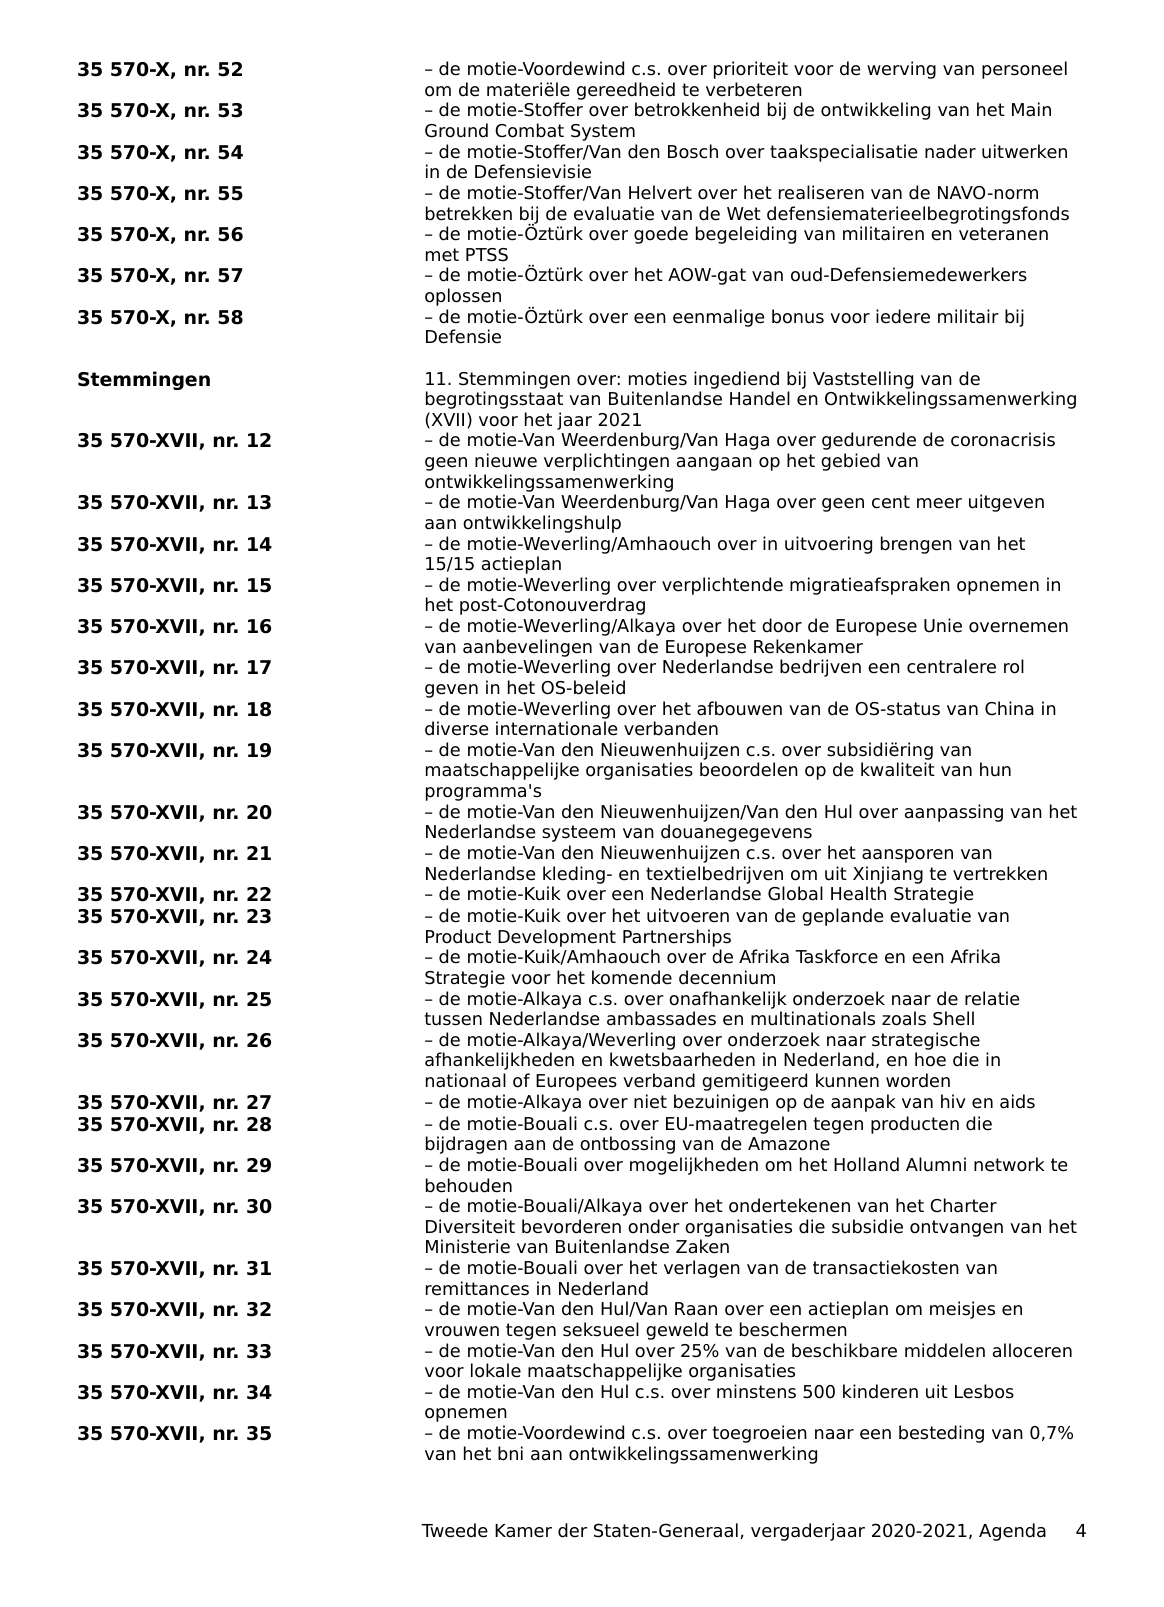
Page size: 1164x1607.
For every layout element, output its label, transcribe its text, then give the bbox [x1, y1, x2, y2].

table_cell – de motie-Öztürk over een eenmalige bonus voor iedere militair bij Defensie [418, 307, 1087, 348]
table_cell [401, 265, 418, 307]
table_cell 35 570-XVII, nr. 16 [77, 616, 401, 657]
table_cell 35 570-X, nr. 53 [77, 100, 401, 142]
table_cell [401, 843, 418, 884]
table_cell [401, 1114, 418, 1155]
table_cell [401, 616, 418, 657]
table_cell 35 570-XVII, nr. 18 [77, 699, 401, 740]
table_cell – de motie-Stoffer/Van Helvert over het realiseren van de NAVO-norm betrekken bij de evaluatie van de Wet defensiematerieelbegrotingsfonds [418, 183, 1087, 224]
table_cell 35 570-XVII, nr. 27 [77, 1092, 401, 1114]
table_cell 35 570-XVII, nr. 13 [77, 492, 401, 533]
table_cell 35 570-XVII, nr. 22 [77, 884, 401, 906]
table_cell [401, 142, 418, 183]
table_cell – de motie-Bouali/Alkaya over het ondertekenen van het Charter Diversiteit bevorderen onder organisaties die subsidie ontvangen van het Ministerie van Buitenlandse Zaken [418, 1196, 1087, 1258]
table_cell – de motie-Bouali c.s. over EU-maatregelen tegen producten die bijdragen aan de ontbossing van de Amazone [418, 1114, 1087, 1155]
table_cell – de motie-Weverling over het afbouwen van de OS-status van China in diverse internationale verbanden [418, 699, 1087, 740]
table_cell 35 570-XVII, nr. 20 [77, 802, 401, 843]
table_cell – de motie-Bouali over mogelijkheden om het Holland Alumni network te behouden [418, 1155, 1087, 1196]
table_cell Stemmingen [77, 369, 401, 430]
table_cell 35 570-X, nr. 52 [77, 59, 401, 100]
table_cell 35 570-XVII, nr. 34 [77, 1382, 401, 1423]
table_cell [401, 575, 418, 616]
table_cell 35 570-XVII, nr. 33 [77, 1341, 401, 1382]
table_cell – de motie-Öztürk over goede begeleiding van militairen en veteranen met PTSS [418, 224, 1087, 265]
table_cell 35 570-XVII, nr. 29 [77, 1155, 401, 1196]
table_cell 35 570-XVII, nr. 31 [77, 1258, 401, 1299]
table_cell [401, 307, 418, 348]
table_cell 35 570-XVII, nr. 12 [77, 430, 401, 492]
table_cell [401, 224, 418, 265]
table_cell [401, 369, 418, 430]
table_cell [401, 1092, 418, 1114]
table_cell [401, 534, 418, 575]
table_cell 35 570-X, nr. 54 [77, 142, 401, 183]
table_cell [401, 699, 418, 740]
table_cell [401, 1030, 418, 1092]
table_cell 35 570-XVII, nr. 35 [77, 1423, 401, 1464]
table_cell [401, 1382, 418, 1423]
table_cell [401, 59, 418, 100]
table_cell [401, 802, 418, 843]
table_cell – de motie-Alkaya over niet bezuinigen op de aanpak van hiv en aids [418, 1092, 1087, 1114]
table_cell [418, 348, 1087, 368]
table_cell – de motie-Van Weerdenburg/Van Haga over gedurende de coronacrisis geen nieuwe verplichtingen aangaan op het gebied van ontwikkelingssamenwerking [418, 430, 1087, 492]
table_cell 35 570-XVII, nr. 30 [77, 1196, 401, 1258]
table_cell – de motie-Kuik over het uitvoeren van de geplande evaluatie van Product Development Partnerships [418, 906, 1087, 947]
table_cell – de motie-Stoffer/Van den Bosch over taakspecialisatie nader uitwerken in de Defensievisie [418, 142, 1087, 183]
table_cell – de motie-Bouali over het verlagen van de transactiekosten van remittances in Nederland [418, 1258, 1087, 1299]
table_cell [401, 989, 418, 1030]
table_cell – de motie-Kuik over een Nederlandse Global Health Strategie [418, 884, 1087, 906]
table_cell – de motie-Van den Nieuwenhuijzen c.s. over het aansporen van Nederlandse kleding- en textielbedrijven om uit Xinjiang te vertrekken [418, 843, 1087, 884]
table_cell – de motie-Weverling/Amhaouch over in uitvoering brengen van het 15/15 actieplan [418, 534, 1087, 575]
table_cell 35 570-XVII, nr. 28 [77, 1114, 401, 1155]
table_cell – de motie-Öztürk over het AOW-gat van oud-Defensiemedewerkers oplossen [418, 265, 1087, 307]
table_cell 35 570-XVII, nr. 32 [77, 1299, 401, 1341]
table_cell [401, 430, 418, 492]
table_cell 35 570-XVII, nr. 21 [77, 843, 401, 884]
table_cell – de motie-Weverling/Alkaya over het door de Europese Unie overnemen van aanbevelingen van de Europese Rekenkamer [418, 616, 1087, 657]
table_cell – de motie-Van den Hul over 25% van de beschikbare middelen alloceren voor lokale maatschappelijke organisaties [418, 1341, 1087, 1382]
table_cell 35 570-XVII, nr. 24 [77, 947, 401, 988]
table_cell [401, 348, 418, 368]
table_cell – de motie-Stoffer over betrokkenheid bij de ontwikkeling van het Main Ground Combat System [418, 100, 1087, 142]
table_cell – de motie-Van den Hul c.s. over minstens 500 kinderen uit Lesbos opnemen [418, 1382, 1087, 1423]
table_cell 35 570-X, nr. 57 [77, 265, 401, 307]
table_cell – de motie-Van den Hul/Van Raan over een actieplan om meisjes en vrouwen tegen seksueel geweld te beschermen [418, 1299, 1087, 1341]
table_cell – de motie-Voordewind c.s. over toegroeien naar een besteding van 0,7% van het bni aan ontwikkelingssamenwerking [418, 1423, 1087, 1464]
table_cell [401, 657, 418, 698]
table_cell [401, 183, 418, 224]
table_cell [401, 740, 418, 802]
table_cell 35 570-XVII, nr. 17 [77, 657, 401, 698]
table_cell – de motie-Alkaya/Weverling over onderzoek naar strategische afhankelijkheden en kwetsbaarheden in Nederland, en hoe die in nationaal of Europees verband gemitigeerd kunnen worden [418, 1030, 1087, 1092]
table_cell 35 570-XVII, nr. 25 [77, 989, 401, 1030]
table_cell – de motie-Alkaya c.s. over onafhankelijk onderzoek naar de relatie tussen Nederlandse ambassades en multinationals zoals Shell [418, 989, 1087, 1030]
table_cell 35 570-X, nr. 55 [77, 183, 401, 224]
table_cell – de motie-Van den Nieuwenhuijzen/Van den Hul over aanpassing van het Nederlandse systeem van douanegegevens [418, 802, 1087, 843]
table_cell 11. Stemmingen over: moties ingediend bij Vaststelling van de begrotingsstaat van Buitenlandse Handel en Ontwikkelingssamenwerking (XVII) voor het jaar 2021 [418, 369, 1087, 430]
table_cell 35 570-XVII, nr. 15 [77, 575, 401, 616]
table_cell [401, 1299, 418, 1341]
table_cell – de motie-Kuik/Amhaouch over de Afrika Taskforce en een Afrika Strategie voor het komende decennium [418, 947, 1087, 988]
table_cell [77, 348, 401, 368]
table_cell 35 570-XVII, nr. 26 [77, 1030, 401, 1092]
table_cell – de motie-Weverling over verplichtende migratieafspraken opnemen in het post-Cotonouverdrag [418, 575, 1087, 616]
table_cell – de motie-Van den Nieuwenhuijzen c.s. over subsidiëring van maatschappelijke organisaties beoordelen op de kwaliteit van hun programma's [418, 740, 1087, 802]
table_cell 35 570-XVII, nr. 23 [77, 906, 401, 947]
table_cell [401, 947, 418, 988]
table_cell 35 570-XVII, nr. 19 [77, 740, 401, 802]
table_cell [401, 884, 418, 906]
table_cell 35 570-X, nr. 56 [77, 224, 401, 265]
table_cell – de motie-Van Weerdenburg/Van Haga over geen cent meer uitgeven aan ontwikkelingshulp [418, 492, 1087, 533]
table_cell [401, 1341, 418, 1382]
table_cell [401, 1155, 418, 1196]
table_cell [401, 100, 418, 142]
table_cell – de motie-Voordewind c.s. over prioriteit voor de werving van personeel om de materiële gereedheid te verbeteren [418, 59, 1087, 100]
table_cell [401, 1423, 418, 1464]
table_cell [401, 1196, 418, 1258]
table_cell [401, 492, 418, 533]
table_cell 35 570-XVII, nr. 14 [77, 534, 401, 575]
table_cell [401, 1258, 418, 1299]
table_cell [401, 906, 418, 947]
table_cell 35 570-X, nr. 58 [77, 307, 401, 348]
table_cell – de motie-Weverling over Nederlandse bedrijven een centralere rol geven in het OS-beleid [418, 657, 1087, 698]
